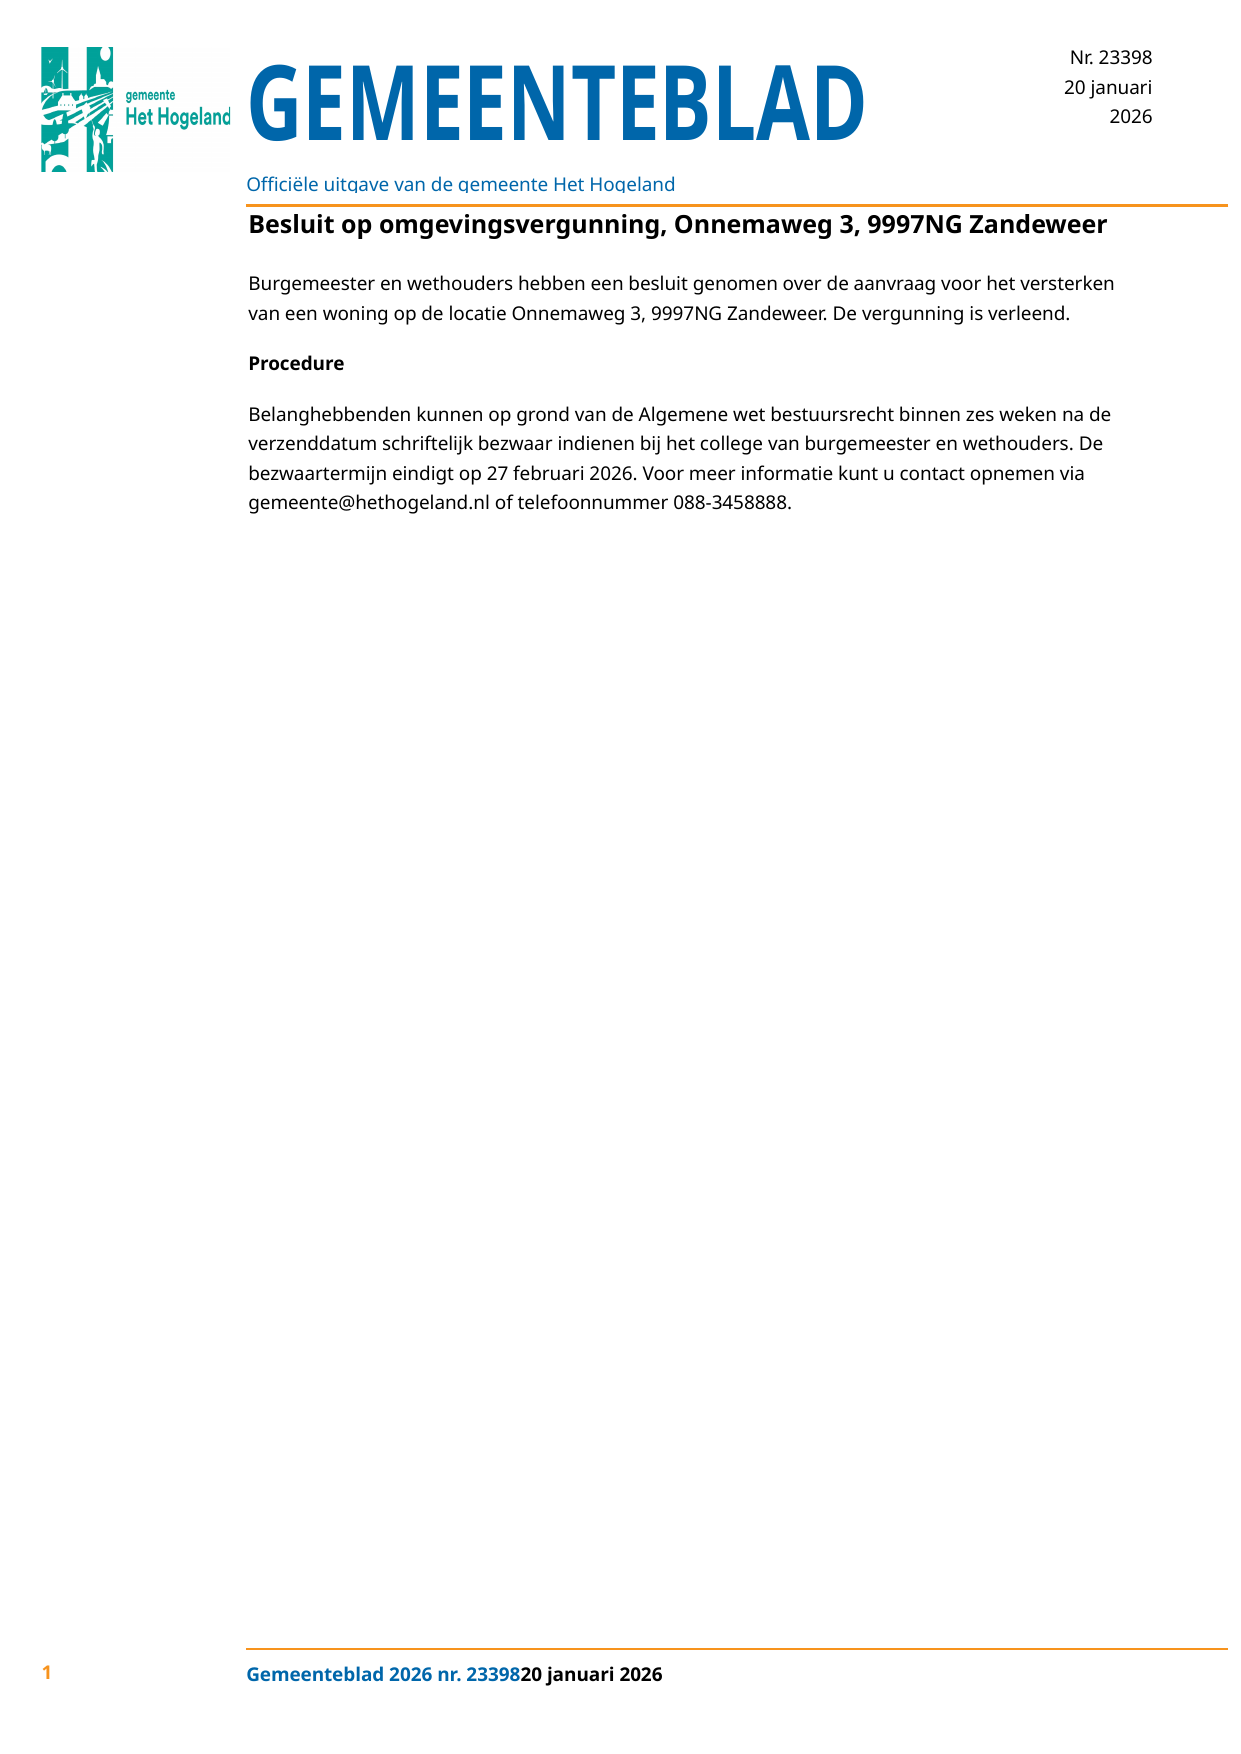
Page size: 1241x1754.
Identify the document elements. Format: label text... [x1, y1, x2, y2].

text Procedure [248, 350, 1152, 376]
picture [41, 47, 231, 172]
text Burgemeester en wethouders hebben een besluit genomen over de aanvraag voor het versterken van een woning op de locatie Onnemaweg 3, 9997NG Zandeweer. De vergunning is verleend. [248, 270, 1152, 326]
text Besluit op omgevingsvergunning, Onnemaweg 3, 9997NG Zandeweer [248, 207, 1152, 241]
text Belanghebbenden kunnen op grond van de Algemene wet bestuursrecht binnen zes weken na de verzenddatum schriftelijk bezwaar indienen bij het college van burgemeester en wethouders. De bezwaartermijn eindigt op 27 februari 2026. Voor meer informatie kunt u contact opnemen via gemeente@hethogeland.nl of telefoonnummer 088-3458888. [248, 401, 1152, 515]
